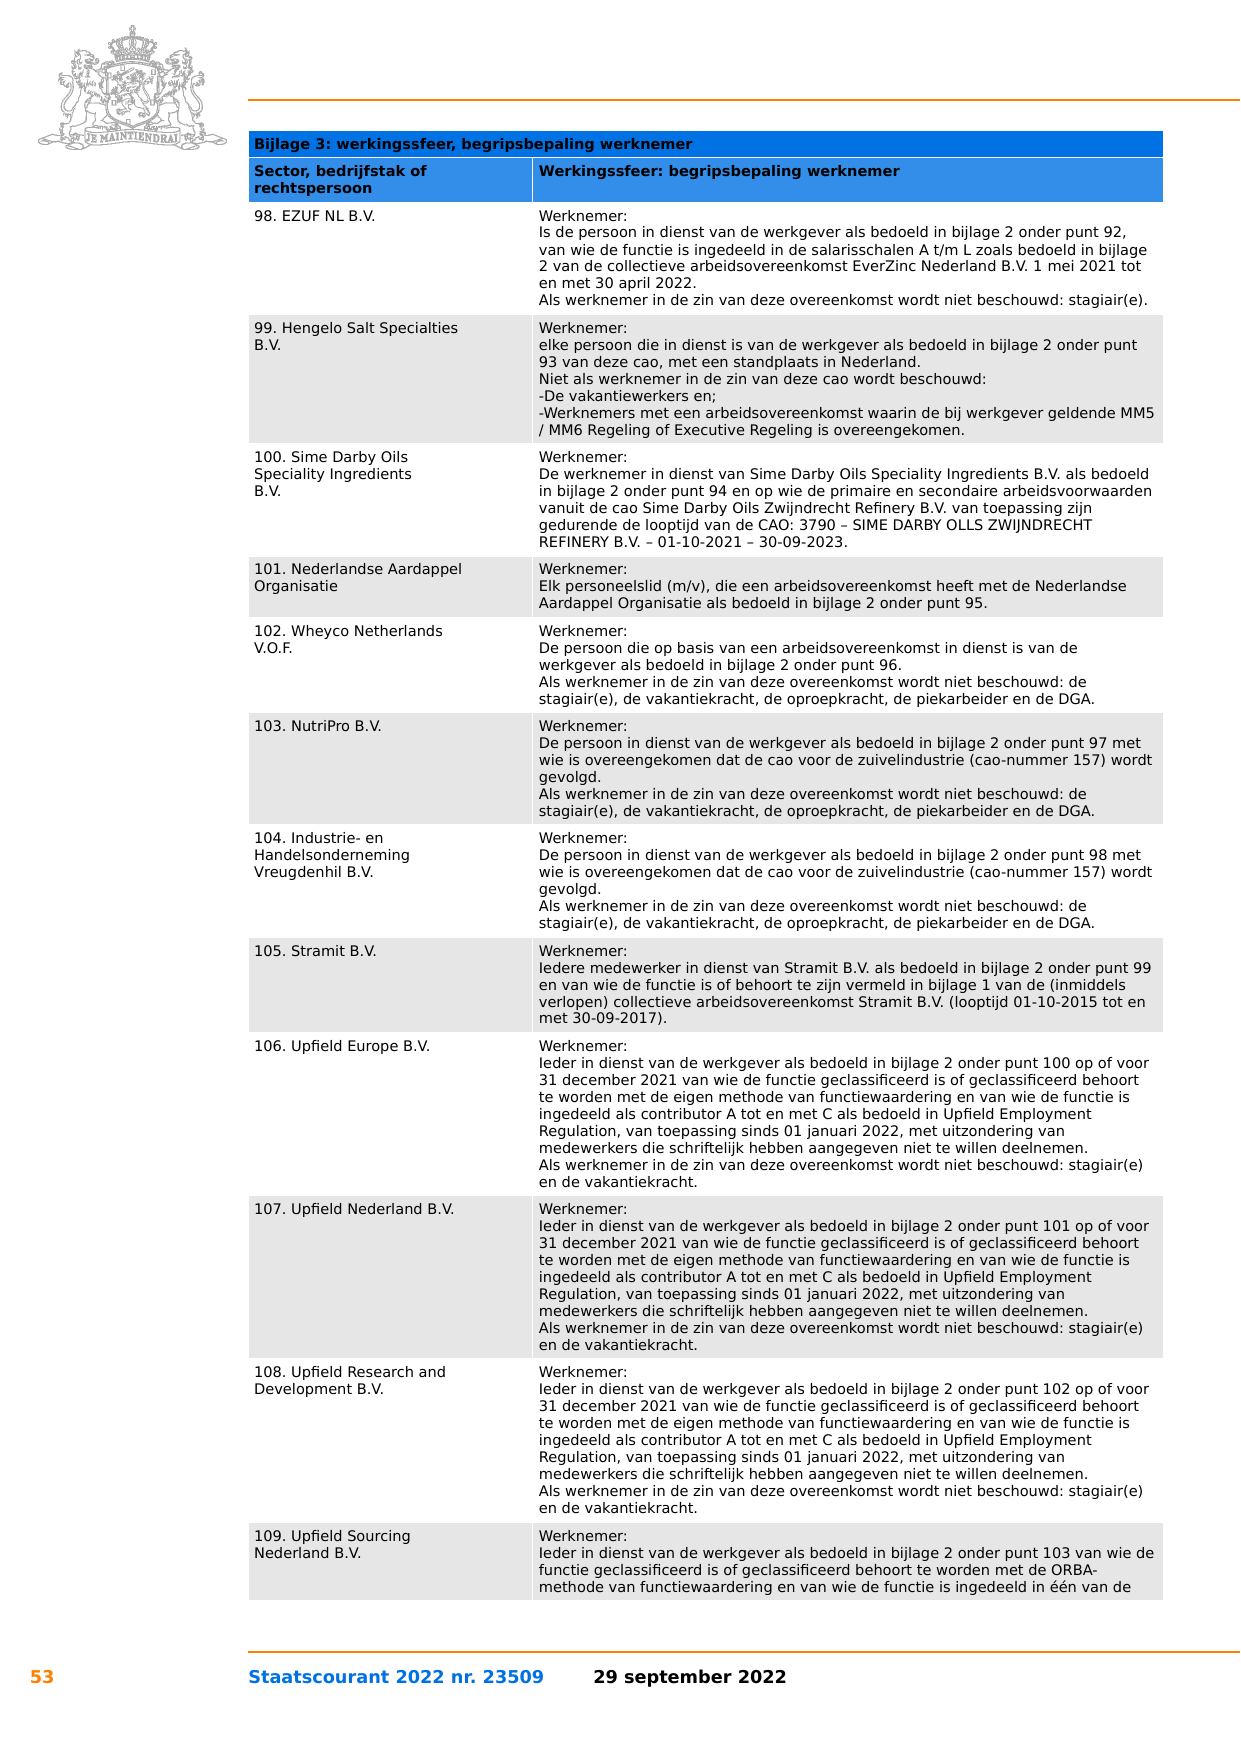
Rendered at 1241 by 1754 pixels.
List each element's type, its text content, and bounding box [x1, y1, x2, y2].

table_cell Werknemer: Is de persoon in dienst van de werkgever als bedoeld in bijlage 2 onder punt 92, van wie de functie is ingedeeld in de salarisschalen A t/m L zoals bedoeld in bijlage 2 van de collectieve arbeidsovereenkomst EverZinc Nederland B.V. 1 mei 2021 tot en met 30 april 2022. Als werknemer in de zin van deze overeenkomst wordt niet beschouwd: stagiair(e). [533, 203, 1163, 314]
table_cell Werknemer: De persoon die op basis van een arbeidsovereenkomst in dienst is van de werkgever als bedoeld in bijlage 2 onder punt 96. Als werknemer in de zin van deze overeenkomst wordt niet beschouwd: de stagiair(e), de vakantiekracht, de oproepkracht, de piekarbeider en de DGA. [533, 618, 1163, 712]
table_cell 108. Upfield Research and Development B.V. [249, 1360, 532, 1522]
table_cell Werknemer: Ieder in dienst van de werkgever als bedoeld in bijlage 2 onder punt 100 op of voor 31 december 2021 van wie de functie geclassificeerd is of geclassificeerd behoort te worden met de eigen methode van functiewaardering en van wie de functie is ingedeeld als contributor A tot en met C als bedoeld in Upfield Employment Regulation, van toepassing sinds 01 januari 2022, met uitzondering van medewerkers die schriftelijk hebben aangegeven niet te willen deelnemen. Als werknemer in de zin van deze overeenkomst wordt niet beschouwd: stagiair(e) en de vakantiekracht. [533, 1033, 1163, 1195]
table_cell Werknemer: De persoon in dienst van de werkgever als bedoeld in bijlage 2 onder punt 97 met wie is overeengekomen dat de cao voor de zuivelindustrie (cao-nummer 157) wordt gevolgd. Als werknemer in de zin van deze overeenkomst wordt niet beschouwd: de stagiair(e), de vakantiekracht, de oproepkracht, de piekarbeider en de DGA. [533, 713, 1163, 824]
table_cell Werknemer: De persoon in dienst van de werkgever als bedoeld in bijlage 2 onder punt 98 met wie is overeengekomen dat de cao voor de zuivelindustrie (cao-nummer 157) wordt gevolgd. Als werknemer in de zin van deze overeenkomst wordt niet beschouwd: de stagiair(e), de vakantiekracht, de oproepkracht, de piekarbeider en de DGA. [533, 826, 1163, 937]
table_cell 106. Upfield Europe B.V. [249, 1033, 532, 1195]
table_cell Werkingssfeer: begripsbepaling werknemer [533, 158, 1163, 202]
table_cell Werknemer: Iedere medewerker in dienst van Stramit B.V. als bedoeld in bijlage 2 onder punt 99 en van wie de functie is of behoort te zijn vermeld in bijlage 1 van de (inmiddels verlopen) collectieve arbeidsovereenkomst Stramit B.V. (looptijd 01-10-2015 tot en met 30-09-2017). [533, 938, 1163, 1032]
table_cell 103. NutriPro B.V. [249, 713, 532, 824]
table_cell 100. Sime Darby Oils Speciality Ingredients B.V. [249, 444, 532, 556]
table_cell Werknemer: De werknemer in dienst van Sime Darby Oils Speciality Ingredients B.V. als bedoeld in bijlage 2 onder punt 94 en op wie de primaire en secondaire arbeidsvoorwaarden vanuit de cao Sime Darby Oils Zwijndrecht Refinery B.V. van toepassing zijn gedurende de looptijd van de CAO: 3790 – SIME DARBY OLLS ZWIJNDRECHT REFINERY B.V. – 01-10-2021 – 30-09-2023. [533, 444, 1163, 556]
table_cell 105. Stramit B.V. [249, 938, 532, 1032]
table_cell 109. Upfield Sourcing Nederland B.V. [249, 1523, 532, 1600]
table_header Bijlage 3: werkingssfeer, begripsbepaling werknemer [249, 131, 1163, 157]
table_cell Werknemer: Ieder in dienst van de werkgever als bedoeld in bijlage 2 onder punt 101 op of voor 31 december 2021 van wie de functie geclassificeerd is of geclassificeerd behoort te worden met de eigen methode van functiewaardering en van wie de functie is ingedeeld als contributor A tot en met C als bedoeld in Upfield Employment Regulation, van toepassing sinds 01 januari 2022, met uitzondering van medewerkers die schriftelijk hebben aangegeven niet te willen deelnemen. Als werknemer in de zin van deze overeenkomst wordt niet beschouwd: stagiair(e) en de vakantiekracht. [533, 1196, 1163, 1358]
table_cell 101. Nederlandse Aardappel Organisatie [249, 557, 532, 617]
table_cell 98. EZUF NL B.V. [249, 203, 532, 314]
table_cell Sector, bedrijfstak of rechtspersoon [249, 158, 532, 202]
table_cell 102. Wheyco Netherlands V.O.F. [249, 618, 532, 712]
table_cell Werknemer: Ieder in dienst van de werkgever als bedoeld in bijlage 2 onder punt 102 op of voor 31 december 2021 van wie de functie geclassificeerd is of geclassificeerd behoort te worden met de eigen methode van functiewaardering en van wie de functie is ingedeeld als contributor A tot en met C als bedoeld in Upfield Employment Regulation, van toepassing sinds 01 januari 2022, met uitzondering van medewerkers die schriftelijk hebben aangegeven niet te willen deelnemen. Als werknemer in de zin van deze overeenkomst wordt niet beschouwd: stagiair(e) en de vakantiekracht. [533, 1360, 1163, 1522]
table_cell 107. Upfield Nederland B.V. [249, 1196, 532, 1358]
table_cell 99. Hengelo Salt Specialties B.V. [249, 315, 532, 443]
table_cell Werknemer: Elk personeelslid (m/v), die een arbeidsovereenkomst heeft met de Nederlandse Aardappel Organisatie als bedoeld in bijlage 2 onder punt 95. [533, 557, 1163, 617]
picture [38, 25, 227, 150]
table_cell Werknemer: elke persoon die in dienst is van de werkgever als bedoeld in bijlage 2 onder punt 93 van deze cao, met een standplaats in Nederland. Niet als werknemer in de zin van deze cao wordt beschouwd: -De vakantiewerkers en; -Werknemers met een arbeidsovereenkomst waarin de bij werkgever geldende MM5 / MM6 Regeling of Executive Regeling is overeengekomen. [533, 315, 1163, 443]
table_cell 104. Industrie- en Handelsonderneming Vreugdenhil B.V. [249, 826, 532, 937]
table_cell Werknemer: Ieder in dienst van de werkgever als bedoeld in bijlage 2 onder punt 103 van wie de functie geclassificeerd is of geclassificeerd behoort te worden met de ORBA-methode van functiewaardering en van wie de functie is ingedeeld in één van de [533, 1523, 1163, 1600]
